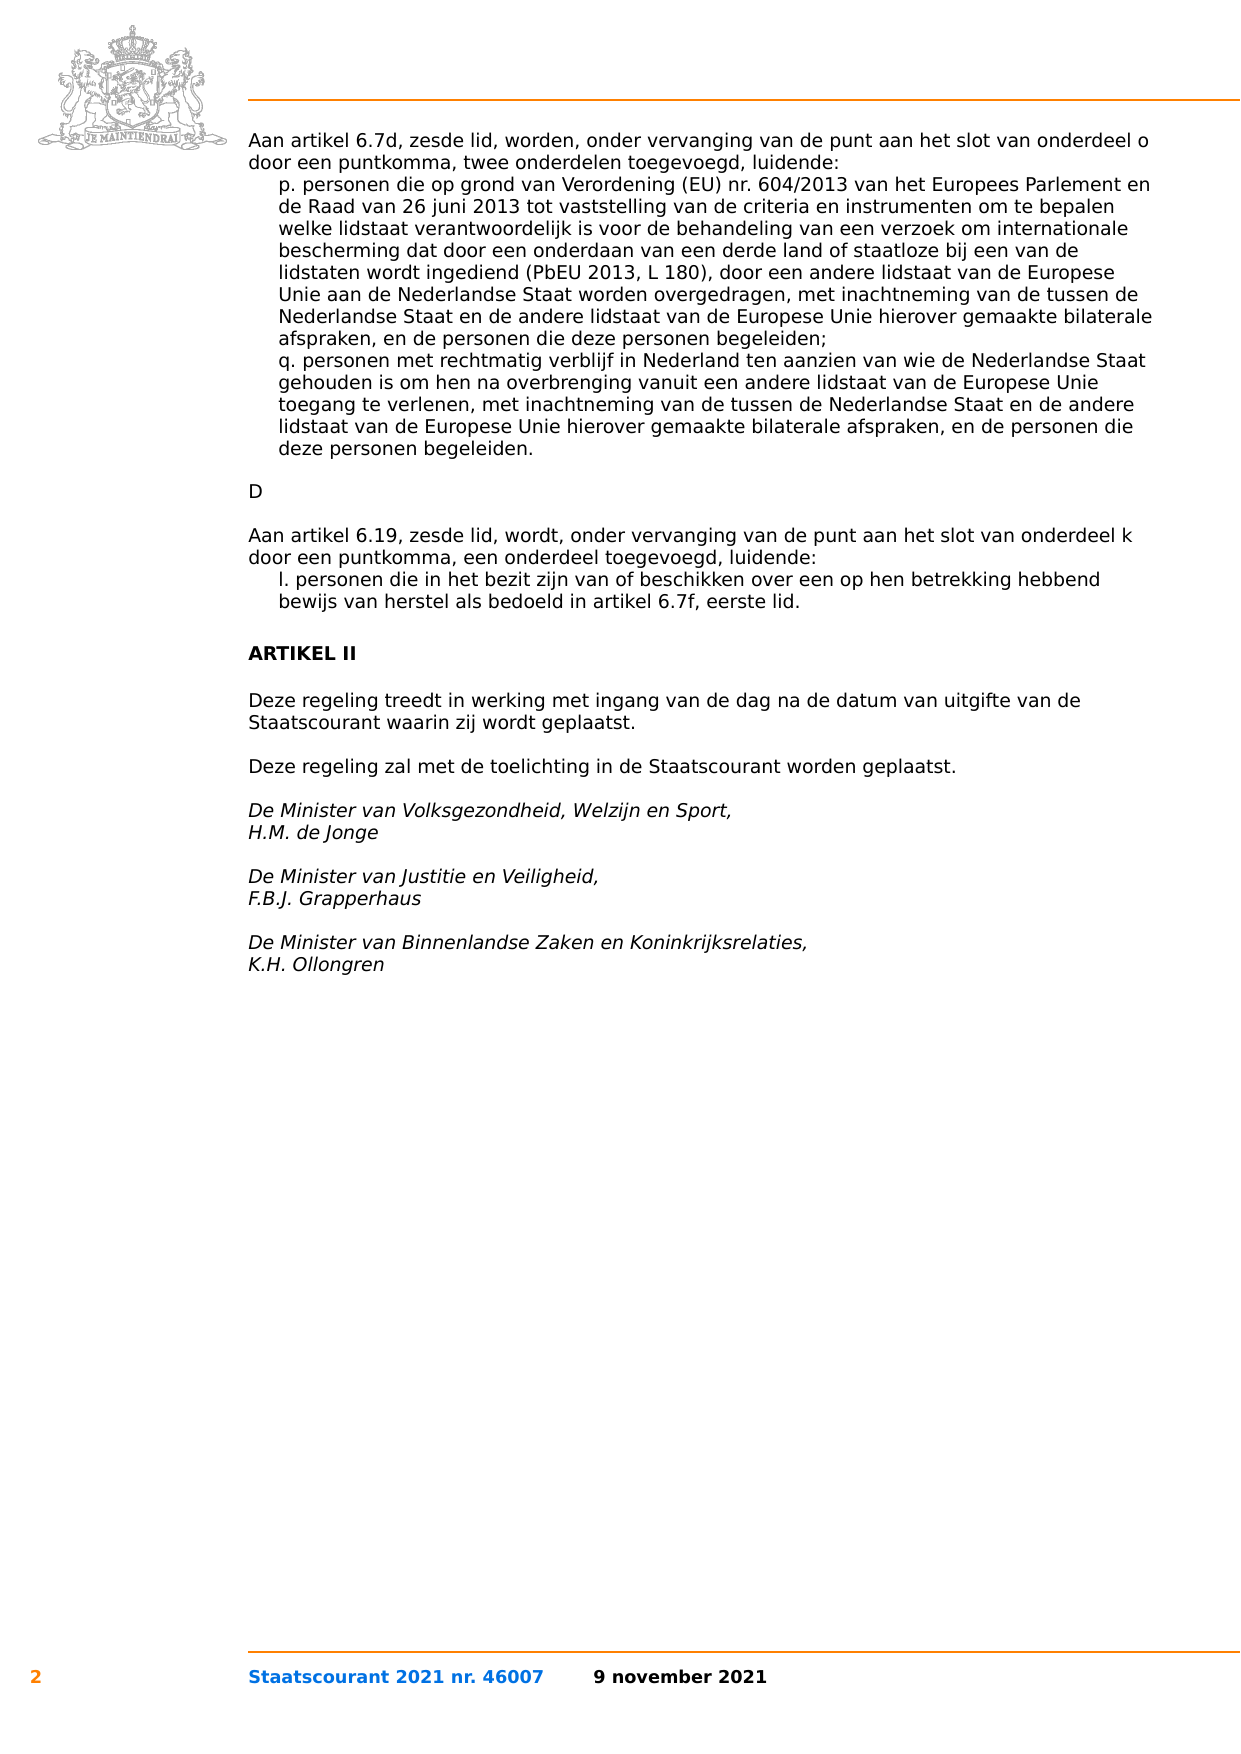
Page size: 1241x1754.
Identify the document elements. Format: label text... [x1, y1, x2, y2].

text Deze regeling zal met de toelichting in de Staatscourant worden geplaatst. [248, 756, 1163, 778]
text D [248, 481, 1163, 503]
text Aan artikel 6.7d, zesde lid, worden, onder vervanging van de punt aan het slot van onderdeel o door een puntkomma, twee onderdelen toegevoegd, luidende: [248, 130, 1163, 174]
picture [38, 25, 227, 150]
text De Minister van Binnenlandse Zaken en Koninkrijksrelaties, K.H. Ollongren [248, 932, 1163, 976]
text De Minister van Justitie en Veiligheid, F.B.J. Grapperhaus [248, 866, 1163, 910]
text Deze regeling treedt in werking met ingang van de dag na de datum van uitgifte van de Staatscourant waarin zij wordt geplaatst. [248, 690, 1163, 734]
text q. personen met rechtmatig verblijf in Nederland ten aanzien van wie de Nederlandse Staat gehouden is om hen na overbrenging vanuit een andere lidstaat van de Europese Unie toegang te verlenen, met inachtneming van de tussen de Nederlandse Staat en de andere lidstaat van de Europese Unie hierover gemaakte bilaterale afspraken, en de personen die deze personen begeleiden. [278, 350, 1163, 459]
text l. personen die in het bezit zijn van of beschikken over een op hen betrekking hebbend bewijs van herstel als bedoeld in artikel 6.7f, eerste lid. [278, 569, 1163, 613]
text p. personen die op grond van Verordening (EU) nr. 604/2013 van het Europees Parlement en de Raad van 26 juni 2013 tot vaststelling van de criteria en instrumenten om te bepalen welke lidstaat verantwoordelijk is voor de behandeling van een verzoek om internationale bescherming dat door een onderdaan van een derde land of staatloze bij een van de lidstaten wordt ingediend (PbEU 2013, L 180), door een andere lidstaat van de Europese Unie aan de Nederlandse Staat worden overgedragen, met inachtneming van de tussen de Nederlandse Staat en de andere lidstaat van de Europese Unie hierover gemaakte bilaterale afspraken, en de personen die deze personen begeleiden; [278, 174, 1163, 350]
text Aan artikel 6.19, zesde lid, wordt, onder vervanging van de punt aan het slot van onderdeel k door een puntkomma, een onderdeel toegevoegd, luidende: [248, 525, 1163, 569]
subtitle ARTIKEL II [248, 643, 1163, 665]
text De Minister van Volksgezondheid, Welzijn en Sport, H.M. de Jonge [248, 800, 1163, 844]
